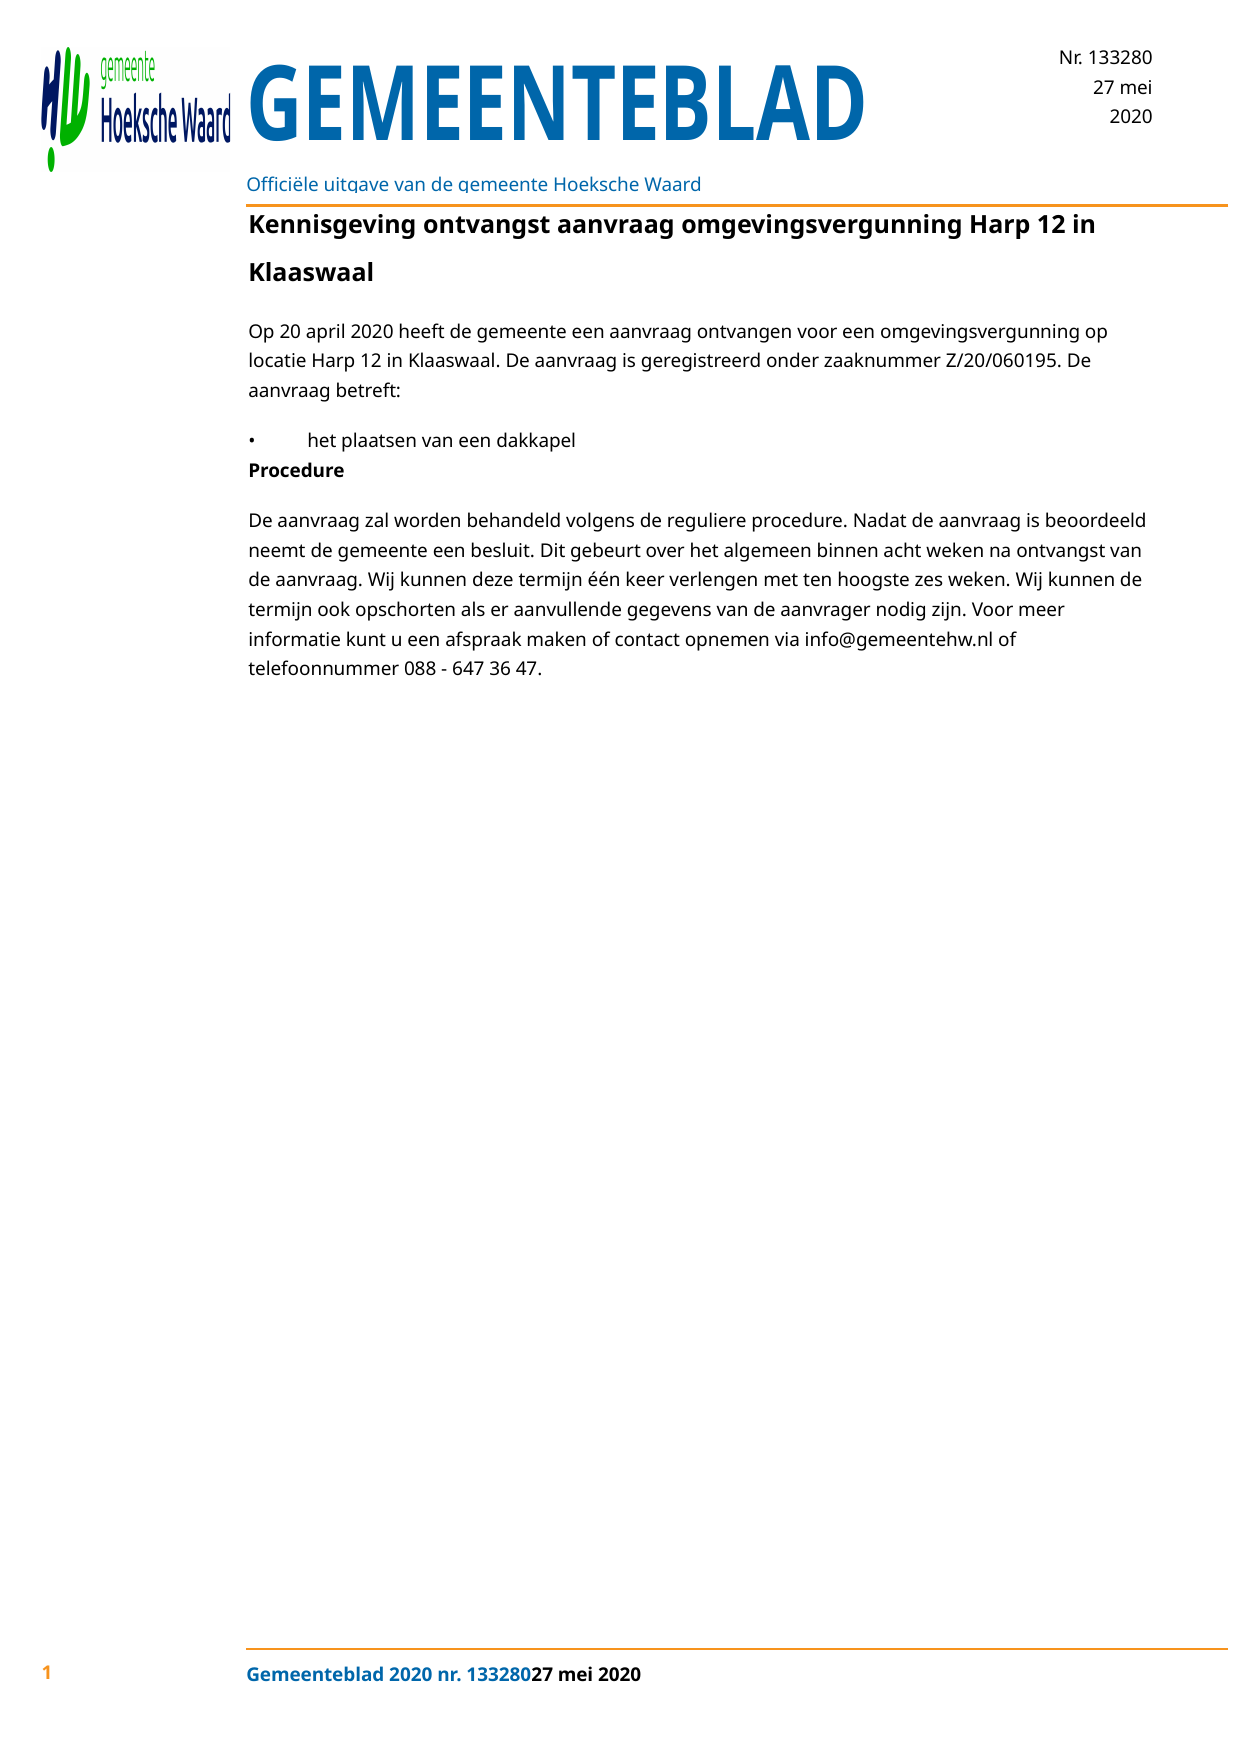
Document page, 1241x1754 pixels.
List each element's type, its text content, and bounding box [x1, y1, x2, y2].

picture [41, 47, 231, 172]
text Kennisgeving ontvangst aanvraag omgevingsvergunning Harp 12 in Klaaswaal [248, 207, 1152, 288]
text Op 20 april 2020 heeft de gemeente een aanvraag ontvangen voor een omgevingsvergunning op locatie Harp 12 in Klaaswaal. De aanvraag is geregistreerd onder zaaknummer Z/20/060195. De aanvraag betreft: [248, 318, 1152, 403]
text De aanvraag zal worden behandeld volgens de reguliere procedure. Nadat de aanvraag is beoordeeld neemt de gemeente een besluit. Dit gebeurt over het algemeen binnen acht weken na ontvangst van de aanvraag. Wij kunnen deze termijn één keer verlengen met ten hoogste zes weken. Wij kunnen de termijn ook opschorten als er aanvullende gegevens van de aanvrager nodig zijn. Voor meer informatie kunt u een afspraak maken of contact opnemen via info@gemeentehw.nl of telefoonnummer 088 - 647 36 47. [248, 507, 1152, 681]
list het plaatsen van een dakkapel [248, 427, 1152, 453]
text Procedure [248, 457, 1152, 483]
